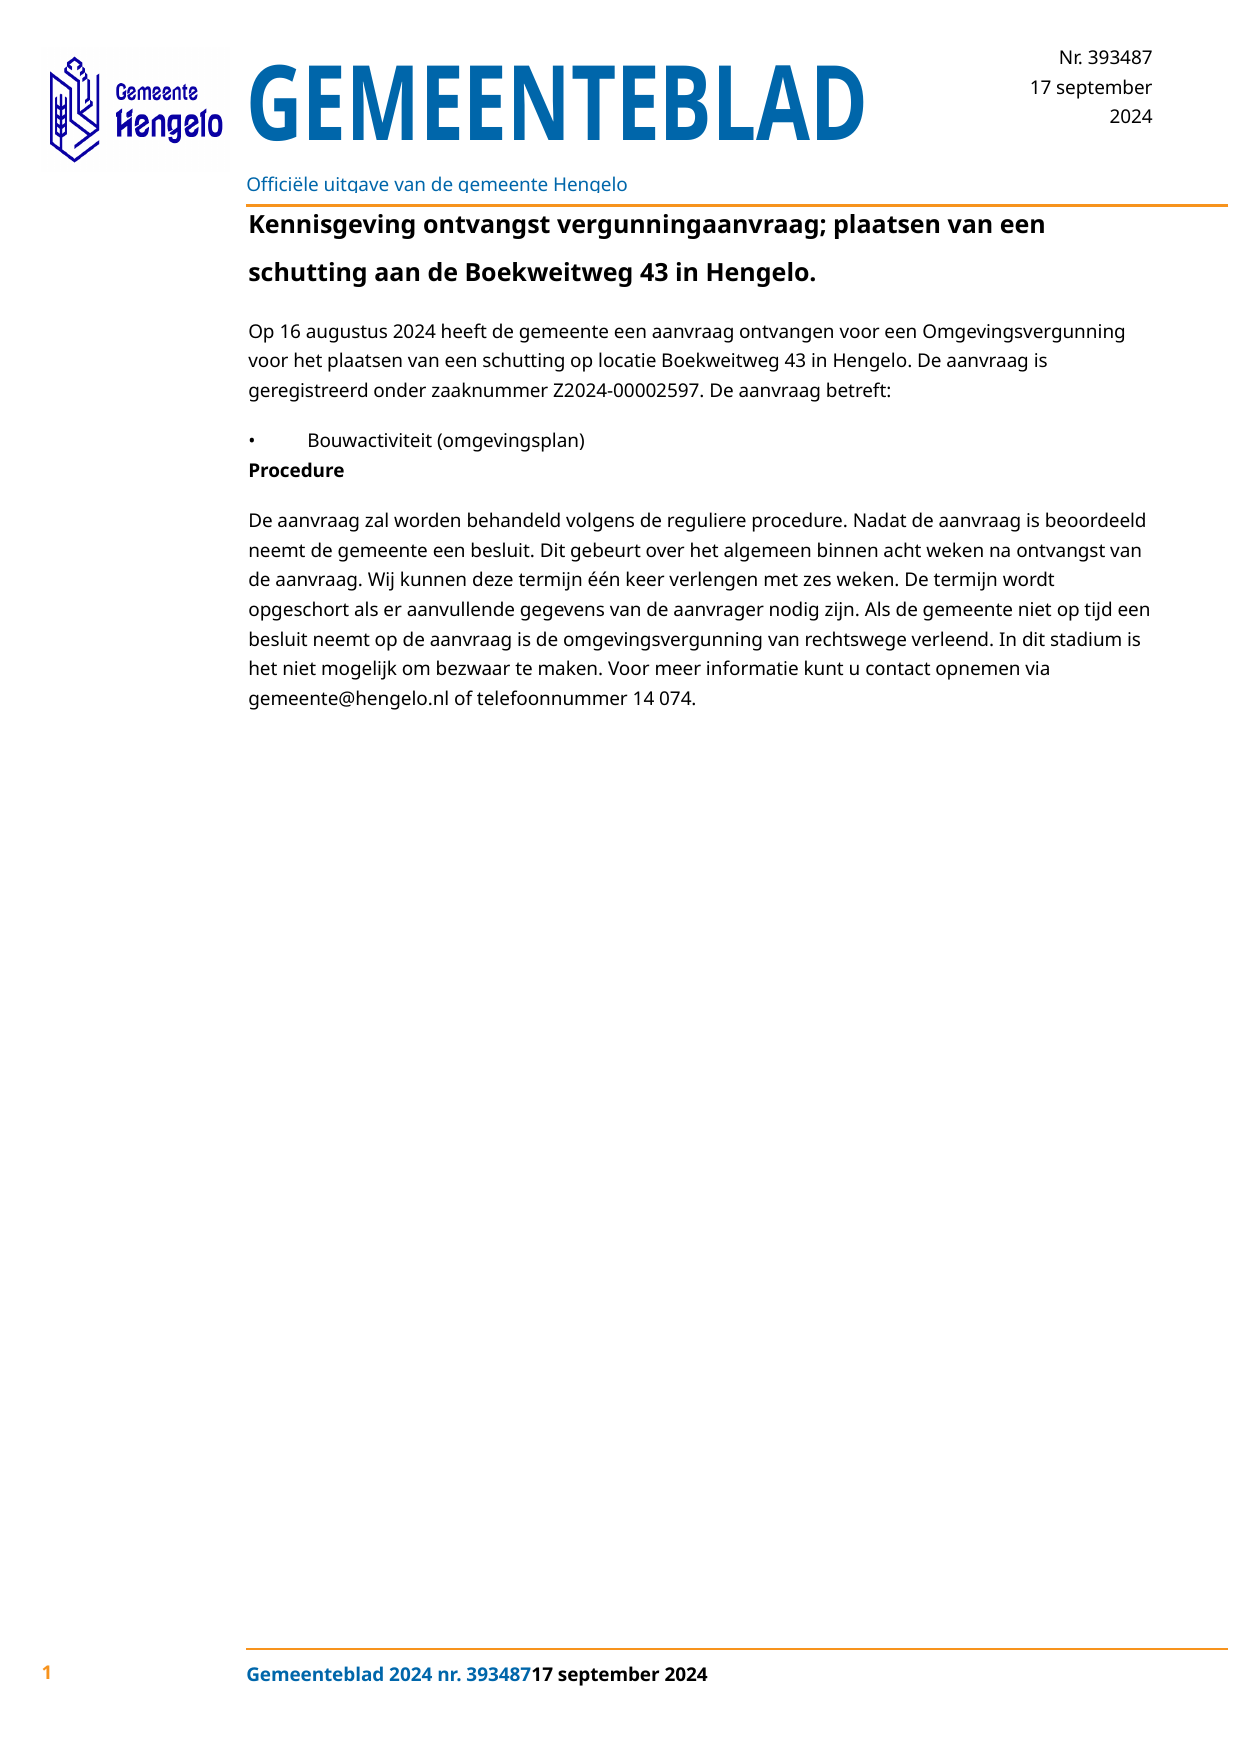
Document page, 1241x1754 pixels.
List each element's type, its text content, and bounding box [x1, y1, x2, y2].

list Bouwactiviteit (omgevingsplan) [248, 427, 1152, 453]
picture [41, 47, 231, 172]
text Procedure [248, 457, 1152, 483]
text De aanvraag zal worden behandeld volgens de reguliere procedure. Nadat de aanvraag is beoordeeld neemt de gemeente een besluit. Dit gebeurt over het algemeen binnen acht weken na ontvangst van de aanvraag. Wij kunnen deze termijn één keer verlengen met zes weken. De termijn wordt opgeschort als er aanvullende gegevens van de aanvrager nodig zijn. Als de gemeente niet op tijd een besluit neemt op de aanvraag is de omgevingsvergunning van rechtswege verleend. In dit stadium is het niet mogelijk om bezwaar te maken. Voor meer informatie kunt u contact opnemen via gemeente@hengelo.nl of telefoonnummer 14 074. [248, 507, 1152, 711]
text Op 16 augustus 2024 heeft de gemeente een aanvraag ontvangen voor een Omgevingsvergunning voor het plaatsen van een schutting op locatie Boekweitweg 43 in Hengelo. De aanvraag is geregistreerd onder zaaknummer Z2024-00002597. De aanvraag betreft: [248, 318, 1152, 403]
text Kennisgeving ontvangst vergunningaanvraag; plaatsen van een schutting aan de Boekweitweg 43 in Hengelo. [248, 207, 1152, 288]
